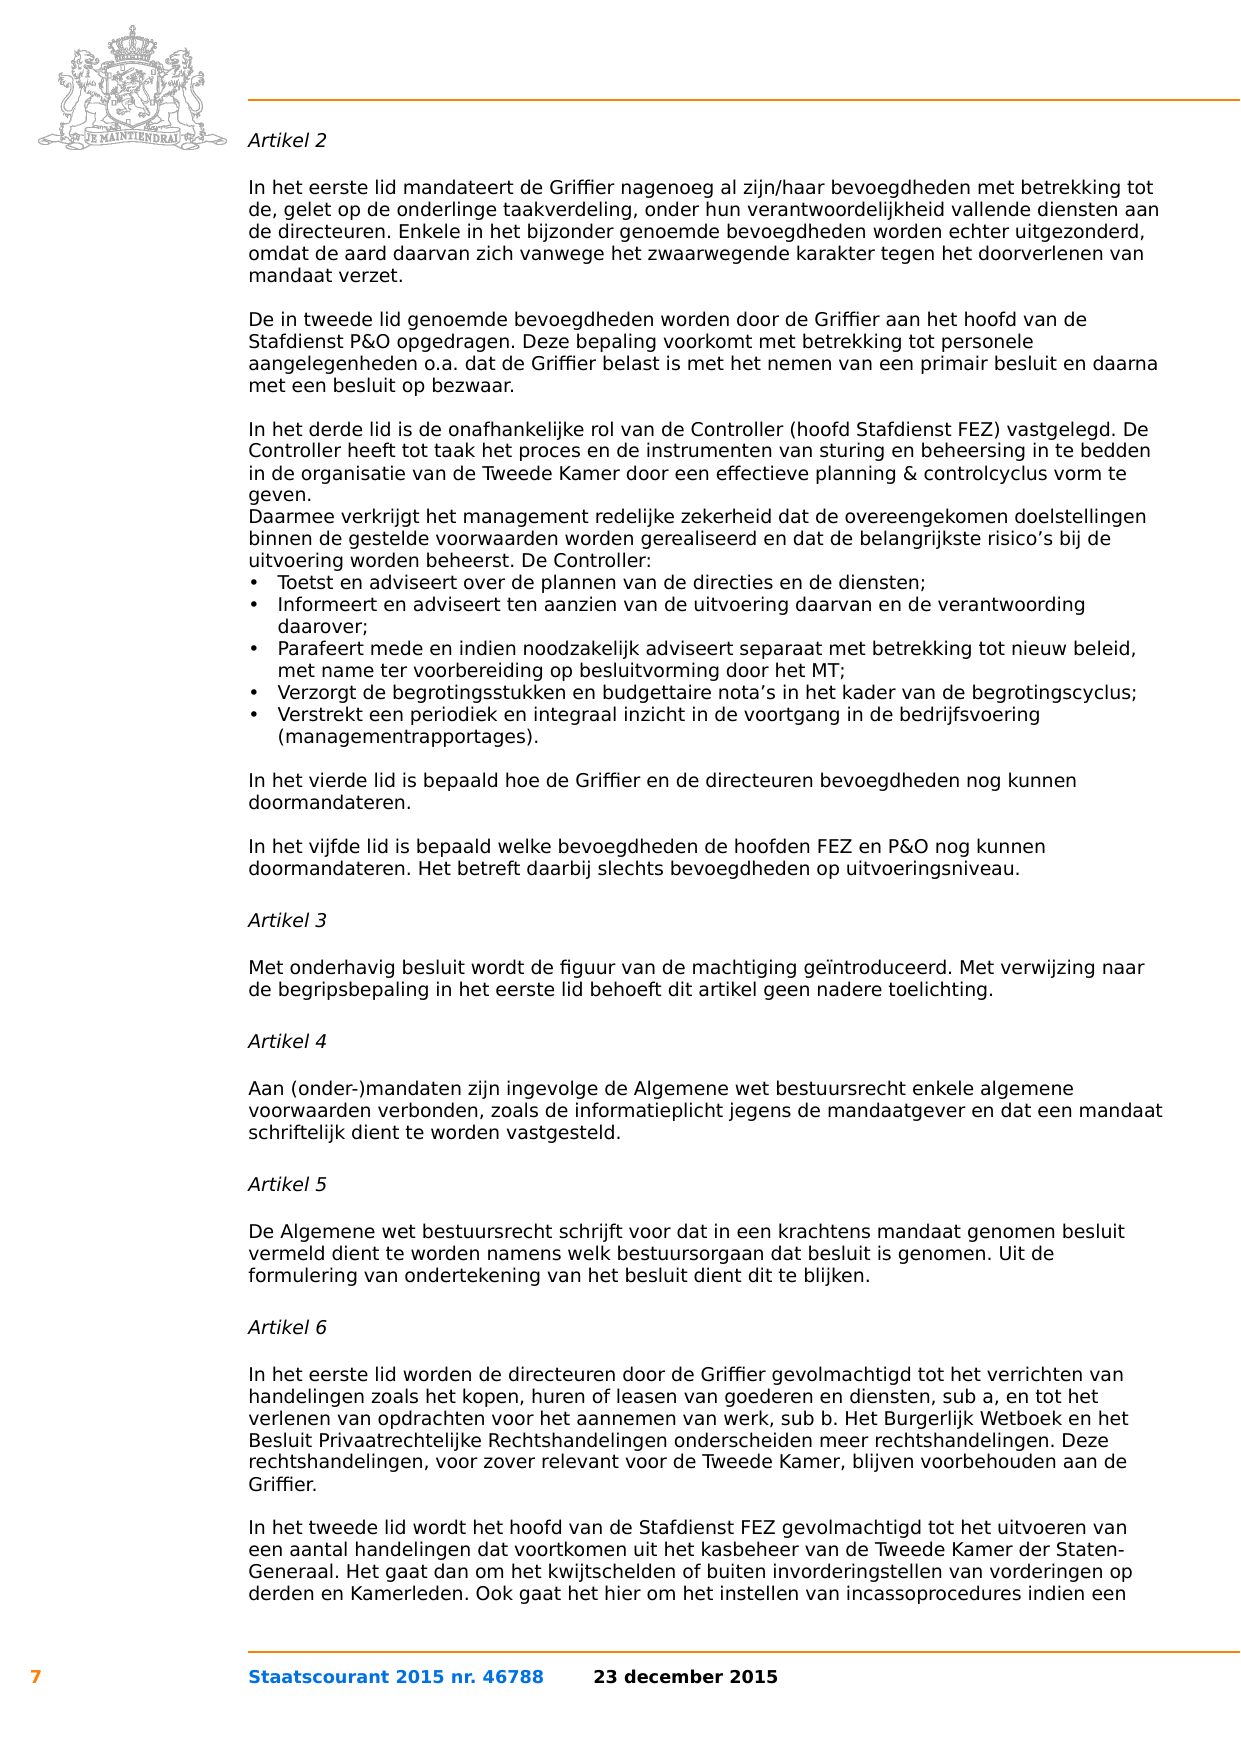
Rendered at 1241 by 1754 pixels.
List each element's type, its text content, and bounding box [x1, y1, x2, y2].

subtitle Artikel 2 [248, 130, 1163, 152]
subtitle Artikel 6 [248, 1317, 1163, 1338]
text In het eerste lid mandateert de Griffier nagenoeg al zijn/haar bevoegdheden met betrekking tot de, gelet op de onderlinge taakverdeling, onder hun verantwoordelijkheid vallende diensten aan de directeuren. Enkele in het bijzonder genoemde bevoegdheden worden echter uitgezonderd, omdat de aard daarvan zich vanwege het zwaarwegende karakter tegen het doorverlenen van mandaat verzet. [248, 177, 1163, 287]
text De in tweede lid genoemde bevoegdheden worden door de Griffier aan het hoofd van de Stafdienst P&O opgedragen. Deze bepaling voorkomt met betrekking tot personele aangelegenheden o.a. dat de Griffier belast is met het nemen van een primair besluit en daarna met een besluit op bezwaar. [248, 309, 1163, 397]
text • Informeert en adviseert ten aanzien van de uitvoering daarvan en de verantwoording daarover; [248, 594, 1163, 638]
text Daarmee verkrijgt het management redelijke zekerheid dat de overeengekomen doelstellingen binnen de gestelde voorwaarden worden gerealiseerd en dat de belangrijkste risico’s bij de uitvoering worden beheerst. De Controller: [248, 506, 1163, 572]
text Met onderhavig besluit wordt de figuur van de machtiging geïntroduceerd. Met verwijzing naar de begripsbepaling in het eerste lid behoeft dit artikel geen nadere toelichting. [248, 957, 1163, 1001]
text • Toetst en adviseert over de plannen van de directies en de diensten; [248, 572, 1163, 594]
picture [38, 25, 227, 150]
text In het tweede lid wordt het hoofd van de Stafdienst FEZ gevolmachtigd tot het uitvoeren van een aantal handelingen dat voortkomen uit het kasbeheer van de Tweede Kamer der Staten-Generaal. Het gaat dan om het kwijtschelden of buiten invorderingstellen van vorderingen op derden en Kamerleden. Ook gaat het hier om het instellen van incassoprocedures indien een [248, 1517, 1163, 1605]
text • Verstrekt een periodiek en integraal inzicht in de voortgang in de bedrijfsvoering (managementrapportages). [248, 704, 1163, 748]
subtitle Artikel 5 [248, 1174, 1163, 1196]
text De Algemene wet bestuursrecht schrijft voor dat in een krachtens mandaat genomen besluit vermeld dient te worden namens welk bestuursorgaan dat besluit is genomen. Uit de formulering van ondertekening van het besluit dient dit te blijken. [248, 1221, 1163, 1287]
text In het vijfde lid is bepaald welke bevoegdheden de hoofden FEZ en P&O nog kunnen doormandateren. Het betreft daarbij slechts bevoegdheden op uitvoeringsniveau. [248, 836, 1163, 880]
text In het vierde lid is bepaald hoe de Griffier en de directeuren bevoegdheden nog kunnen doormandateren. [248, 770, 1163, 814]
subtitle Artikel 3 [248, 910, 1163, 932]
subtitle Artikel 4 [248, 1031, 1163, 1053]
text • Parafeert mede en indien noodzakelijk adviseert separaat met betrekking tot nieuw beleid, met name ter voorbereiding op besluitvorming door het MT; [248, 638, 1163, 682]
text • Verzorgt de begrotingsstukken en budgettaire nota’s in het kader van de begrotingscyclus; [248, 682, 1163, 704]
text In het derde lid is de onafhankelijke rol van de Controller (hoofd Stafdienst FEZ) vastgelegd. De Controller heeft tot taak het proces en de instrumenten van sturing en beheersing in te bedden in de organisatie van de Tweede Kamer door een effectieve planning & controlcyclus vorm te geven. [248, 418, 1163, 506]
text Aan (onder-)mandaten zijn ingevolge de Algemene wet bestuursrecht enkele algemene voorwaarden verbonden, zoals de informatieplicht jegens de mandaatgever en dat een mandaat schriftelijk dient te worden vastgesteld. [248, 1078, 1163, 1144]
text In het eerste lid worden de directeuren door de Griffier gevolmachtigd tot het verrichten van handelingen zoals het kopen, huren of leasen van goederen en diensten, sub a, en tot het verlenen van opdrachten voor het aannemen van werk, sub b. Het Burgerlijk Wetboek en het Besluit Privaatrechtelijke Rechtshandelingen onderscheiden meer rechtshandelingen. Deze rechtshandelingen, voor zover relevant voor de Tweede Kamer, blijven voorbehouden aan de Griffier. [248, 1363, 1163, 1495]
